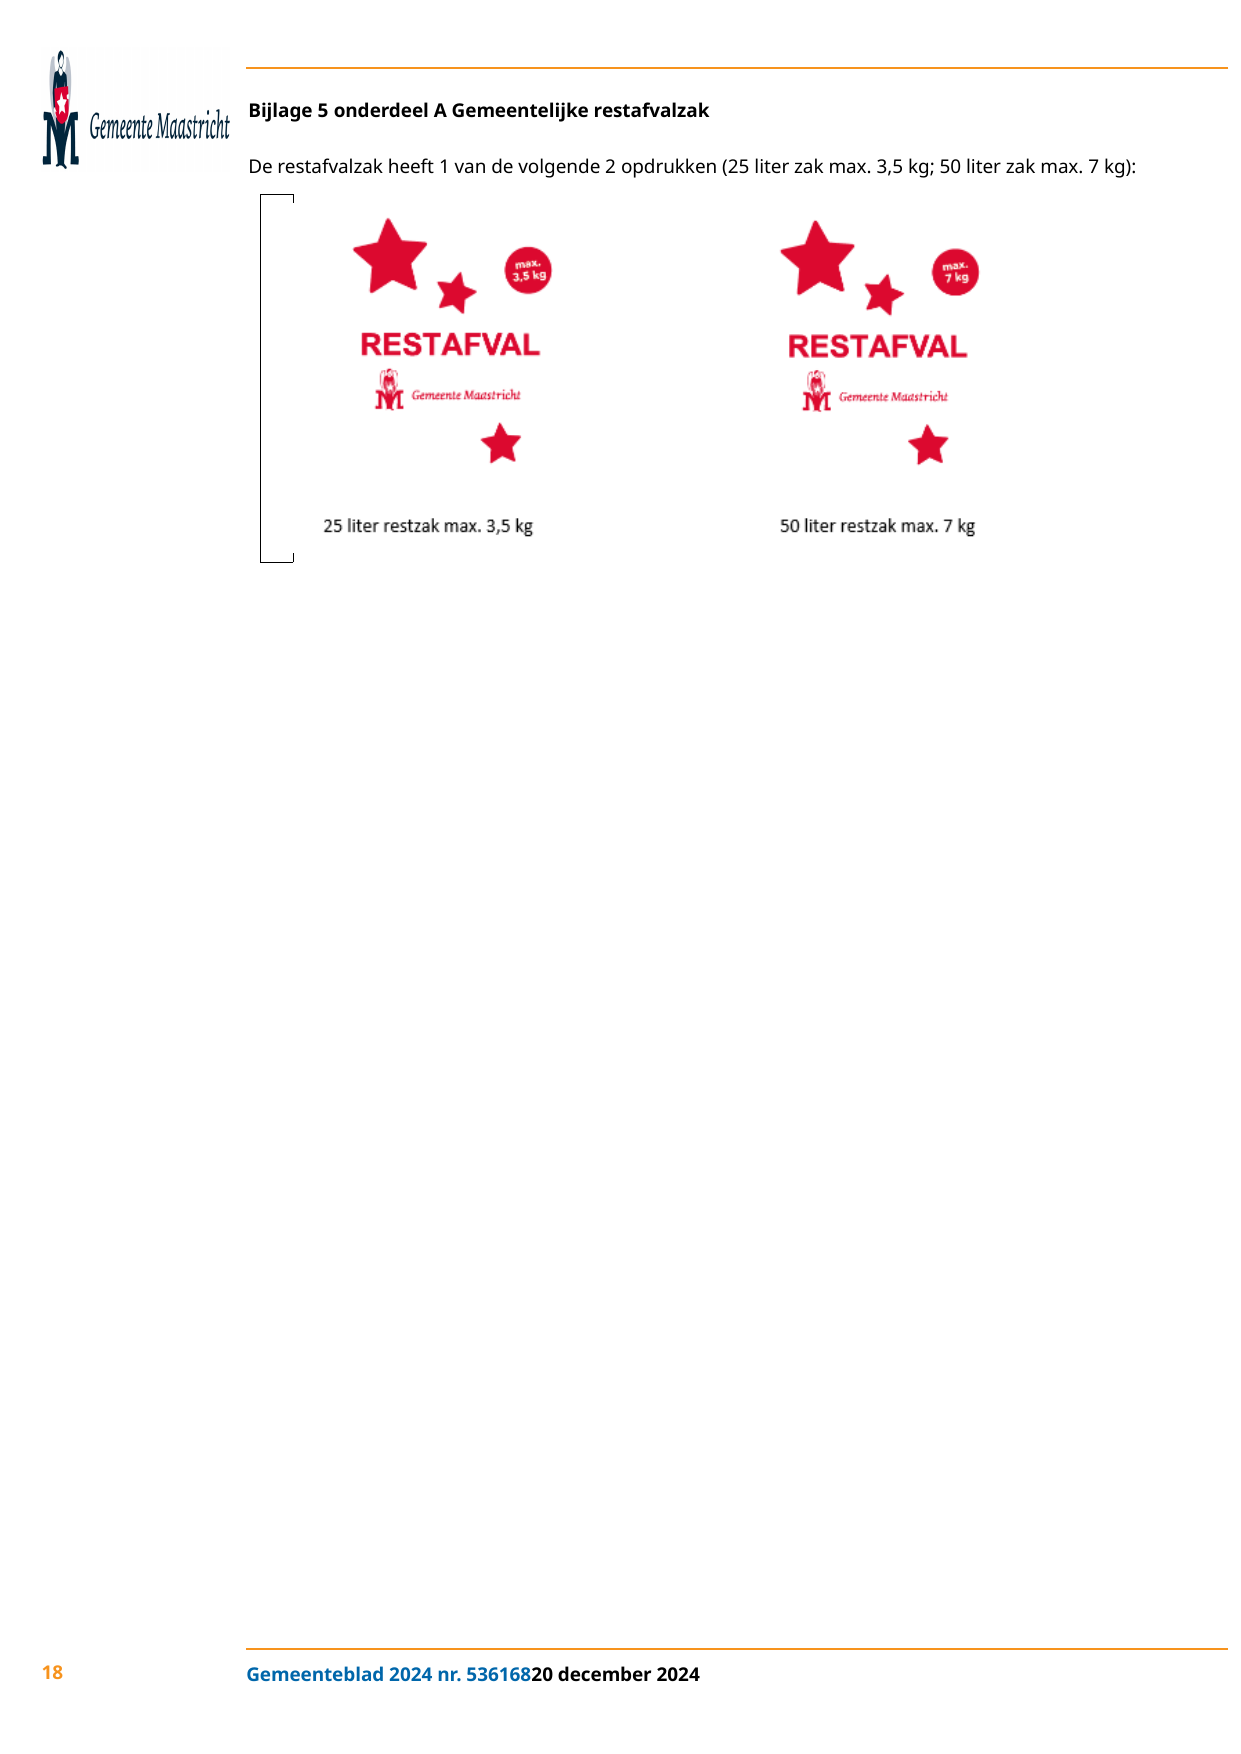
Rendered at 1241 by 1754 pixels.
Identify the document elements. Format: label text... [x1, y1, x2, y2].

text Bijlage 5 onderdeel A Gemeentelijke restafvalzak [248, 95, 1152, 123]
text De restafvalzak heeft 1 van de volgende 2 opdrukken (25 liter zak max. 3,5 kg; 50 liter zak max. 7 kg): [248, 153, 1152, 179]
picture [41, 47, 231, 172]
picture [268, 203, 1037, 553]
